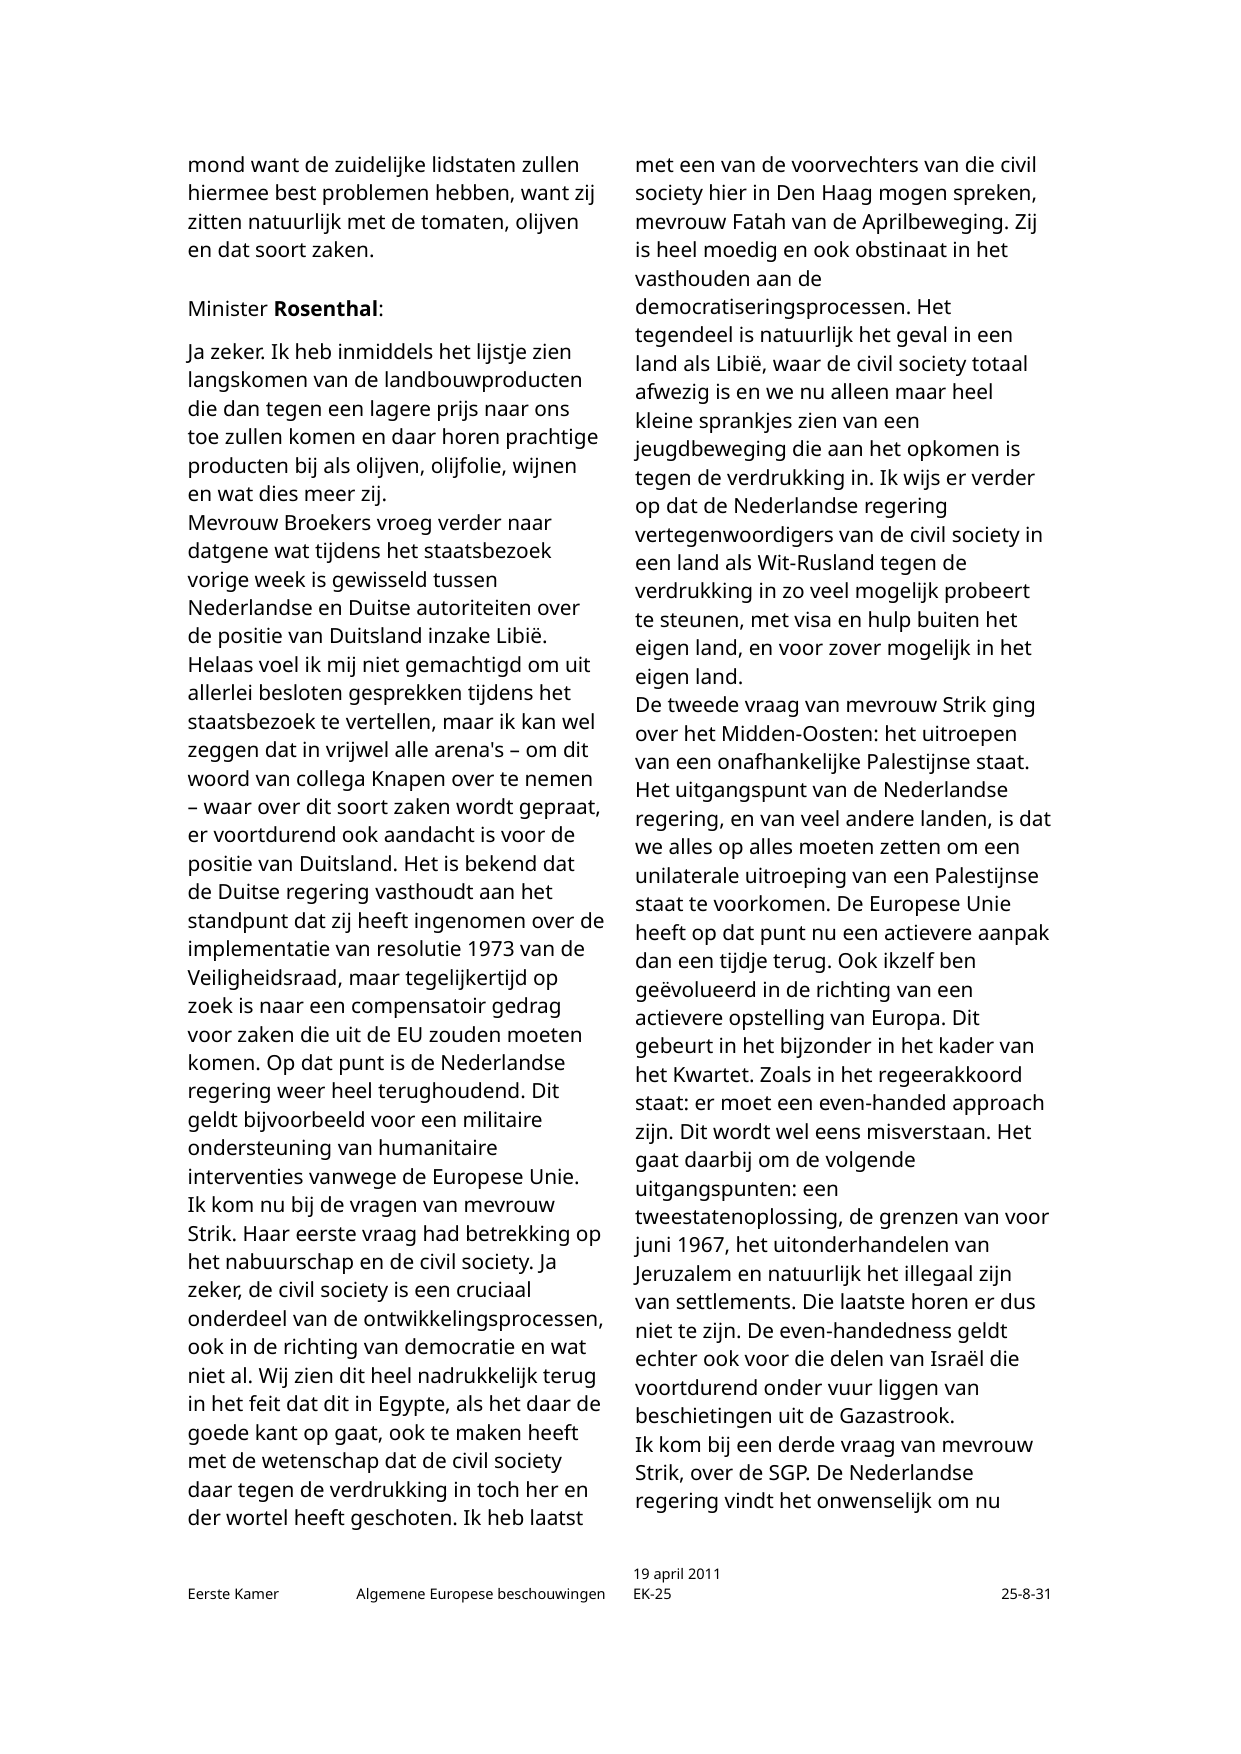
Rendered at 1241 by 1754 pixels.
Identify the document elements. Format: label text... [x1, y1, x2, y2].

text Mevrouw Broekers vroeg verder naar datgene wat tijdens het staatsbezoek vorige week is gewisseld tussen Nederlandse en Duitse autoriteiten over de positie van Duitsland inzake Libië. Helaas voel ik mij niet gemachtigd om uit allerlei besloten gesprekken tijdens het staatsbezoek te vertellen, maar ik kan wel zeggen dat in vrijwel alle arena's – om dit woord van collega Knapen over te nemen – waar over dit soort zaken wordt gepraat, er voortdurend ook aandacht is voor de positie van Duitsland. Het is bekend dat de Duitse regering vasthoudt aan het standpunt dat zij heeft ingenomen over de implementatie van resolutie 1973 van de Veiligheidsraad, maar tegelijkertijd op zoek is naar een compensatoir gedrag voor zaken die uit de EU zouden moeten komen. Op dat punt is de Nederlandse regering weer heel terughoudend. Dit geldt bijvoorbeeld voor een militaire ondersteuning van humanitaire interventies vanwege de Europese Unie. [187, 508, 605, 1190]
text Minister Rosenthal: [187, 294, 605, 322]
text Ik kom bij een derde vraag van mevrouw Strik, over de SGP. De Nederlandse regering vindt het onwenselijk om nu [635, 1430, 1053, 1515]
text Ja zeker. Ik heb inmiddels het lijstje zien langskomen van de landbouwproducten die dan tegen een lagere prijs naar ons toe zullen komen en daar horen prachtige producten bij als olijven, olijfolie, wijnen en wat dies meer zij. [187, 337, 605, 508]
text Ik kom nu bij de vragen van mevrouw Strik. Haar eerste vraag had betrekking op het nabuurschap en de civil society. Ja zeker, de civil society is een cruciaal onderdeel van de ontwikkelingsprocessen, ook in de richting van democratie en wat niet al. Wij zien dit heel nadrukkelijk terug in het feit dat dit in Egypte, als het daar de goede kant op gaat, ook te maken heeft met de wetenschap dat de civil society daar tegen de verdrukking in toch her en der wortel heeft geschoten. Ik heb laatst [187, 1190, 605, 1532]
text mond want de zuidelijke lidstaten zullen hiermee best problemen hebben, want zij zitten natuurlijk met de tomaten, olijven en dat soort zaken. [187, 150, 605, 264]
text De tweede vraag van mevrouw Strik ging over het Midden-Oosten: het uitroepen van een onafhankelijke Palestijnse staat. Het uitgangspunt van de Nederlandse regering, en van veel andere landen, is dat we alles op alles moeten zetten om een unilaterale uitroeping van een Palestijnse staat te voorkomen. De Europese Unie heeft op dat punt nu een actievere aanpak dan een tijdje terug. Ook ikzelf ben geëvolueerd in de richting van een actievere opstelling van Europa. Dit gebeurt in het bijzonder in het kader van het Kwartet. Zoals in het regeerakkoord staat: er moet een even-handed approach zijn. Dit wordt wel eens misverstaan. Het gaat daarbij om de volgende uitgangspunten: een tweestatenoplossing, de grenzen van voor juni 1967, het uitonderhandelen van Jeruzalem en natuurlijk het illegaal zijn van settlements. Die laatste horen er dus niet te zijn. De even-handedness geldt echter ook voor die delen van Israël die voortdurend onder vuur liggen van beschietingen uit de Gazastrook. [635, 690, 1053, 1430]
text met een van de voorvechters van die civil society hier in Den Haag mogen spreken, mevrouw Fatah van de Aprilbeweging. Zij is heel moedig en ook obstinaat in het vasthouden aan de democratiseringsprocessen. Het tegendeel is natuurlijk het geval in een land als Libië, waar de civil society totaal afwezig is en we nu alleen maar heel kleine sprankjes zien van een jeugdbeweging die aan het opkomen is tegen de verdrukking in. Ik wijs er verder op dat de Nederlandse regering vertegenwoordigers van de civil society in een land als Wit-Rusland tegen de verdrukking in zo veel mogelijk probeert te steunen, met visa en hulp buiten het eigen land, en voor zover mogelijk in het eigen land. [635, 150, 1053, 690]
